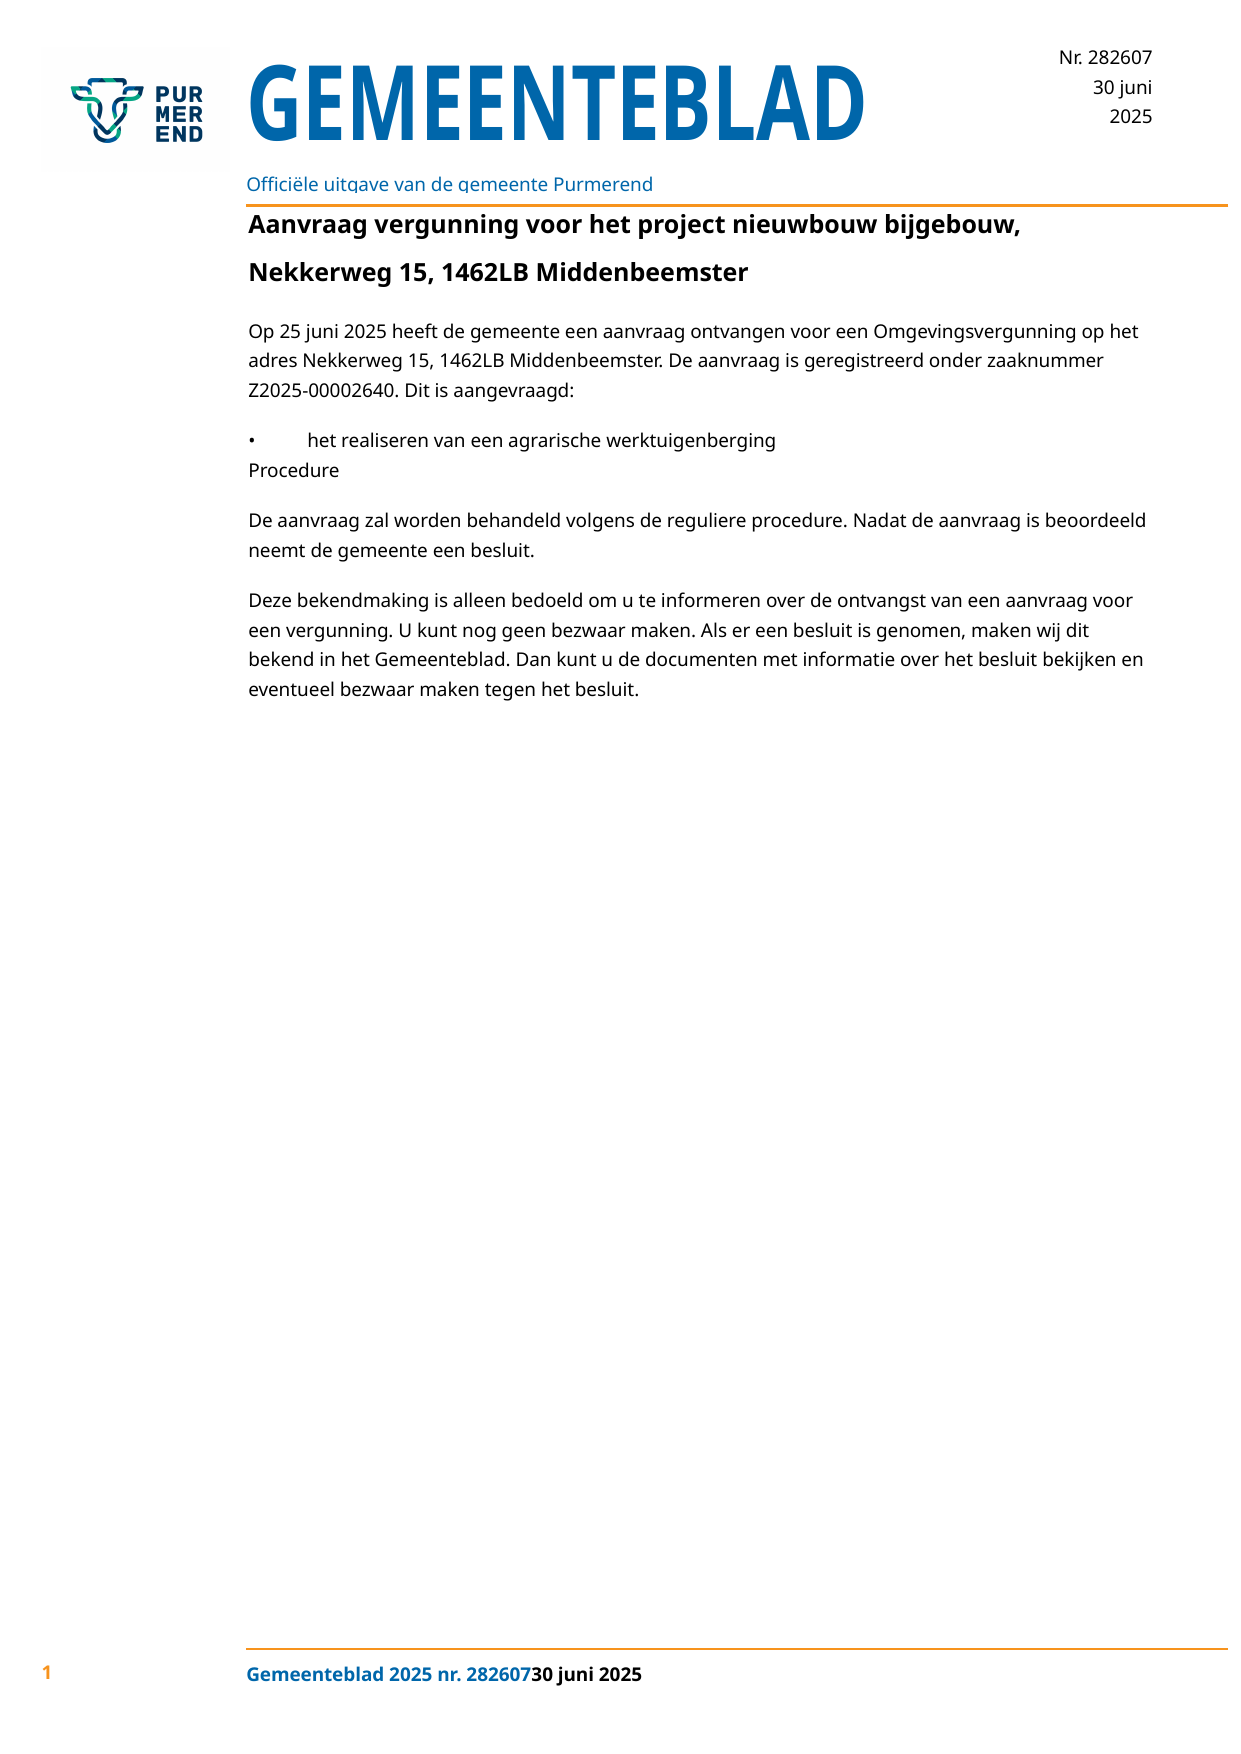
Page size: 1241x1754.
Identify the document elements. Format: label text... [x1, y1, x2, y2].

text Procedure [248, 457, 1152, 483]
picture [41, 47, 231, 172]
list het realiseren van een agrarische werktuigenberging [248, 427, 1152, 453]
text Op 25 juni 2025 heeft de gemeente een aanvraag ontvangen voor een Omgevingsvergunning op het adres Nekkerweg 15, 1462LB Middenbeemster. De aanvraag is geregistreerd onder zaaknummer Z2025-00002640. Dit is aangevraagd: [248, 318, 1152, 403]
text Deze bekendmaking is alleen bedoeld om u te informeren over de ontvangst van een aanvraag voor een vergunning. U kunt nog geen bezwaar maken. Als er een besluit is genomen, maken wij dit bekend in het Gemeenteblad. Dan kunt u de documenten met informatie over het besluit bekijken en eventueel bezwaar maken tegen het besluit. [248, 587, 1152, 702]
text Aanvraag vergunning voor het project nieuwbouw bijgebouw, Nekkerweg 15, 1462LB Middenbeemster [248, 207, 1152, 288]
text De aanvraag zal worden behandeld volgens de reguliere procedure. Nadat de aanvraag is beoordeeld neemt de gemeente een besluit. [248, 507, 1152, 563]
